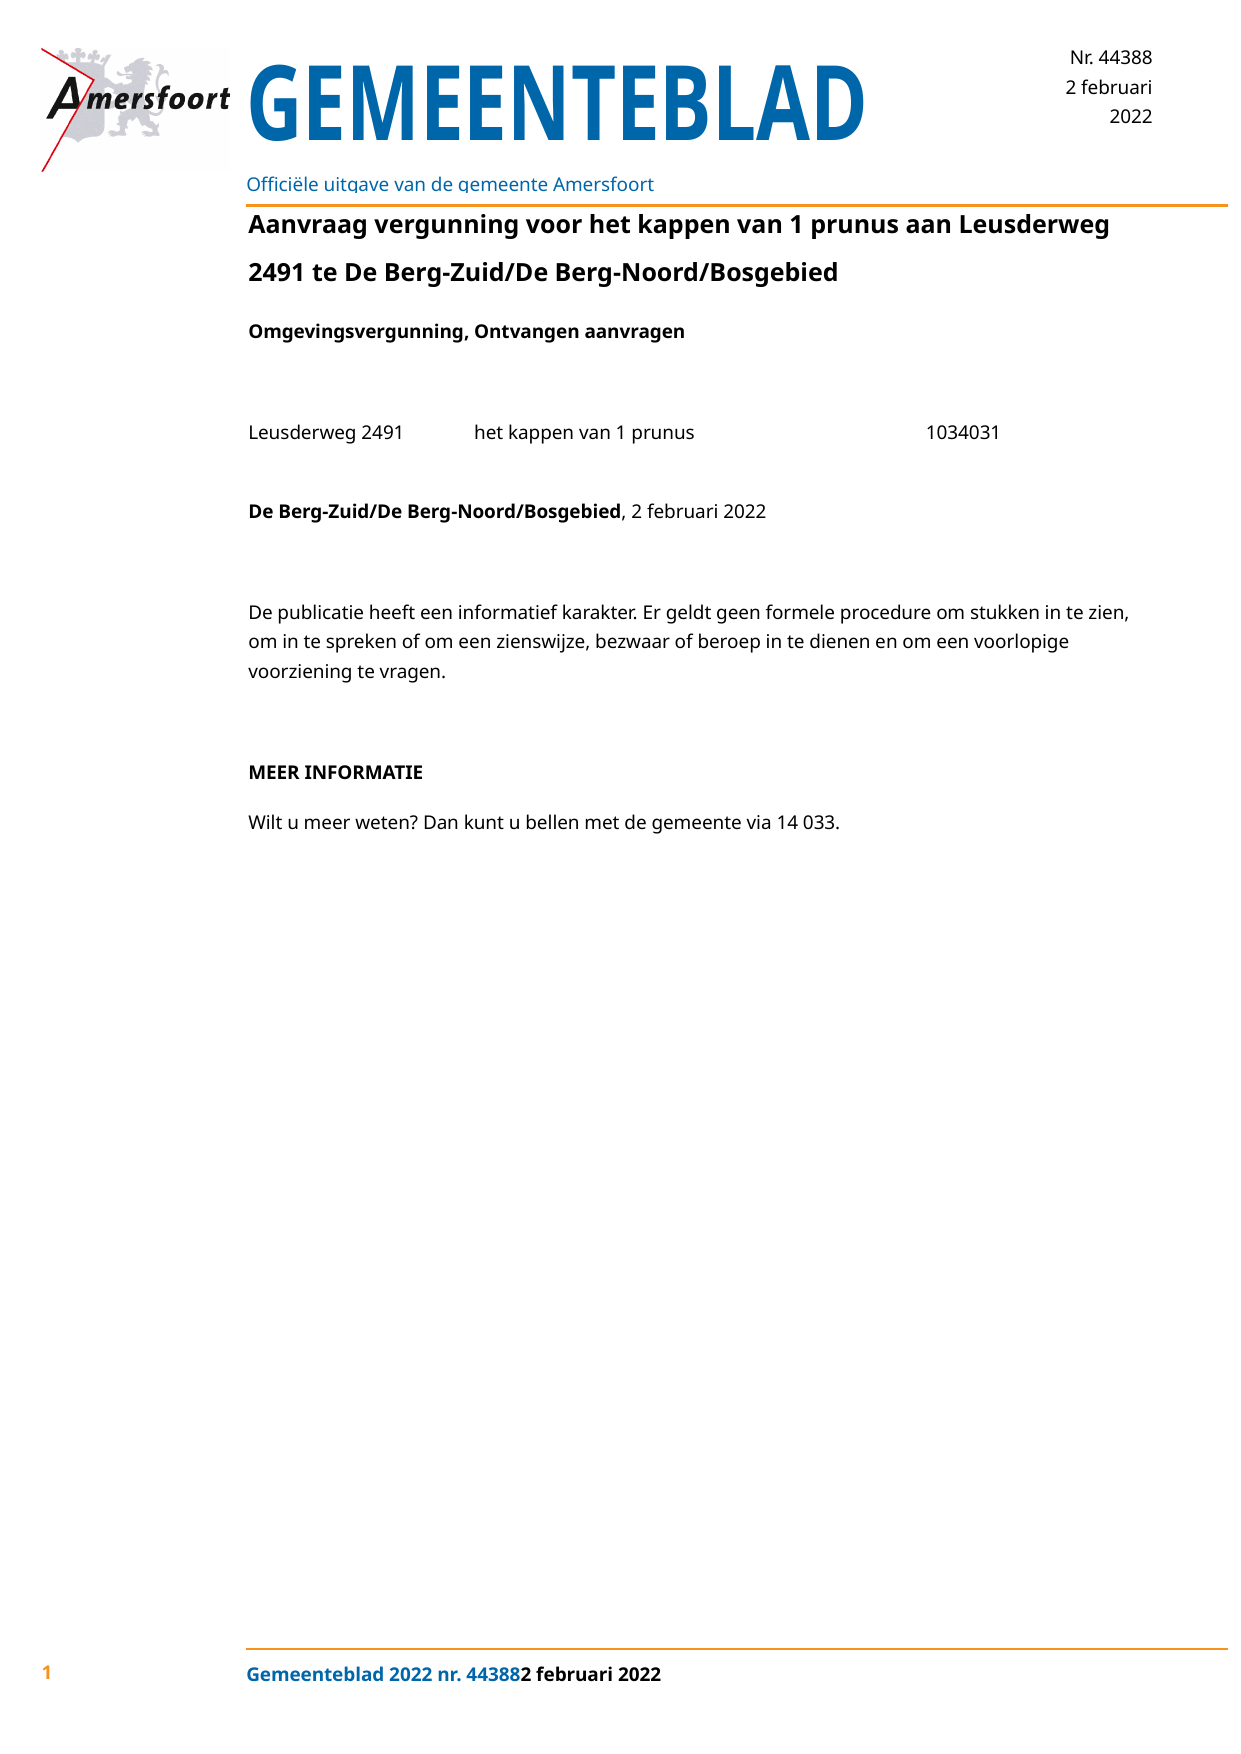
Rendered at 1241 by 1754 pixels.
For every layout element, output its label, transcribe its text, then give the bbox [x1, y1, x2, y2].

table_header [700, 419, 926, 444]
picture [41, 47, 231, 172]
text MEER INFORMATIE [248, 759, 1152, 785]
table_header Leusderweg 2491 [248, 419, 474, 444]
table_header het kappen van 1 prunus [474, 419, 700, 444]
table_header 1034031 [926, 419, 1152, 444]
text De publicatie heeft een informatief karakter. Er geldt geen formele procedure om stukken in te zien, om in te spreken of om een zienswijze, bezwaar of beroep in te dienen en om een voorlopige voorziening te vragen. [248, 599, 1152, 684]
text Aanvraag vergunning voor het kappen van 1 prunus aan Leusderweg 2491 te De Berg-Zuid/De Berg-Noord/Bosgebied [248, 207, 1152, 288]
text Wilt u meer weten? Dan kunt u bellen met de gemeente via 14 033. [248, 809, 1152, 835]
text De Berg-Zuid/De Berg-Noord/Bosgebied, 2 februari 2022 [248, 498, 1152, 524]
text Omgevingsvergunning, Ontvangen aanvragen [248, 318, 1152, 344]
